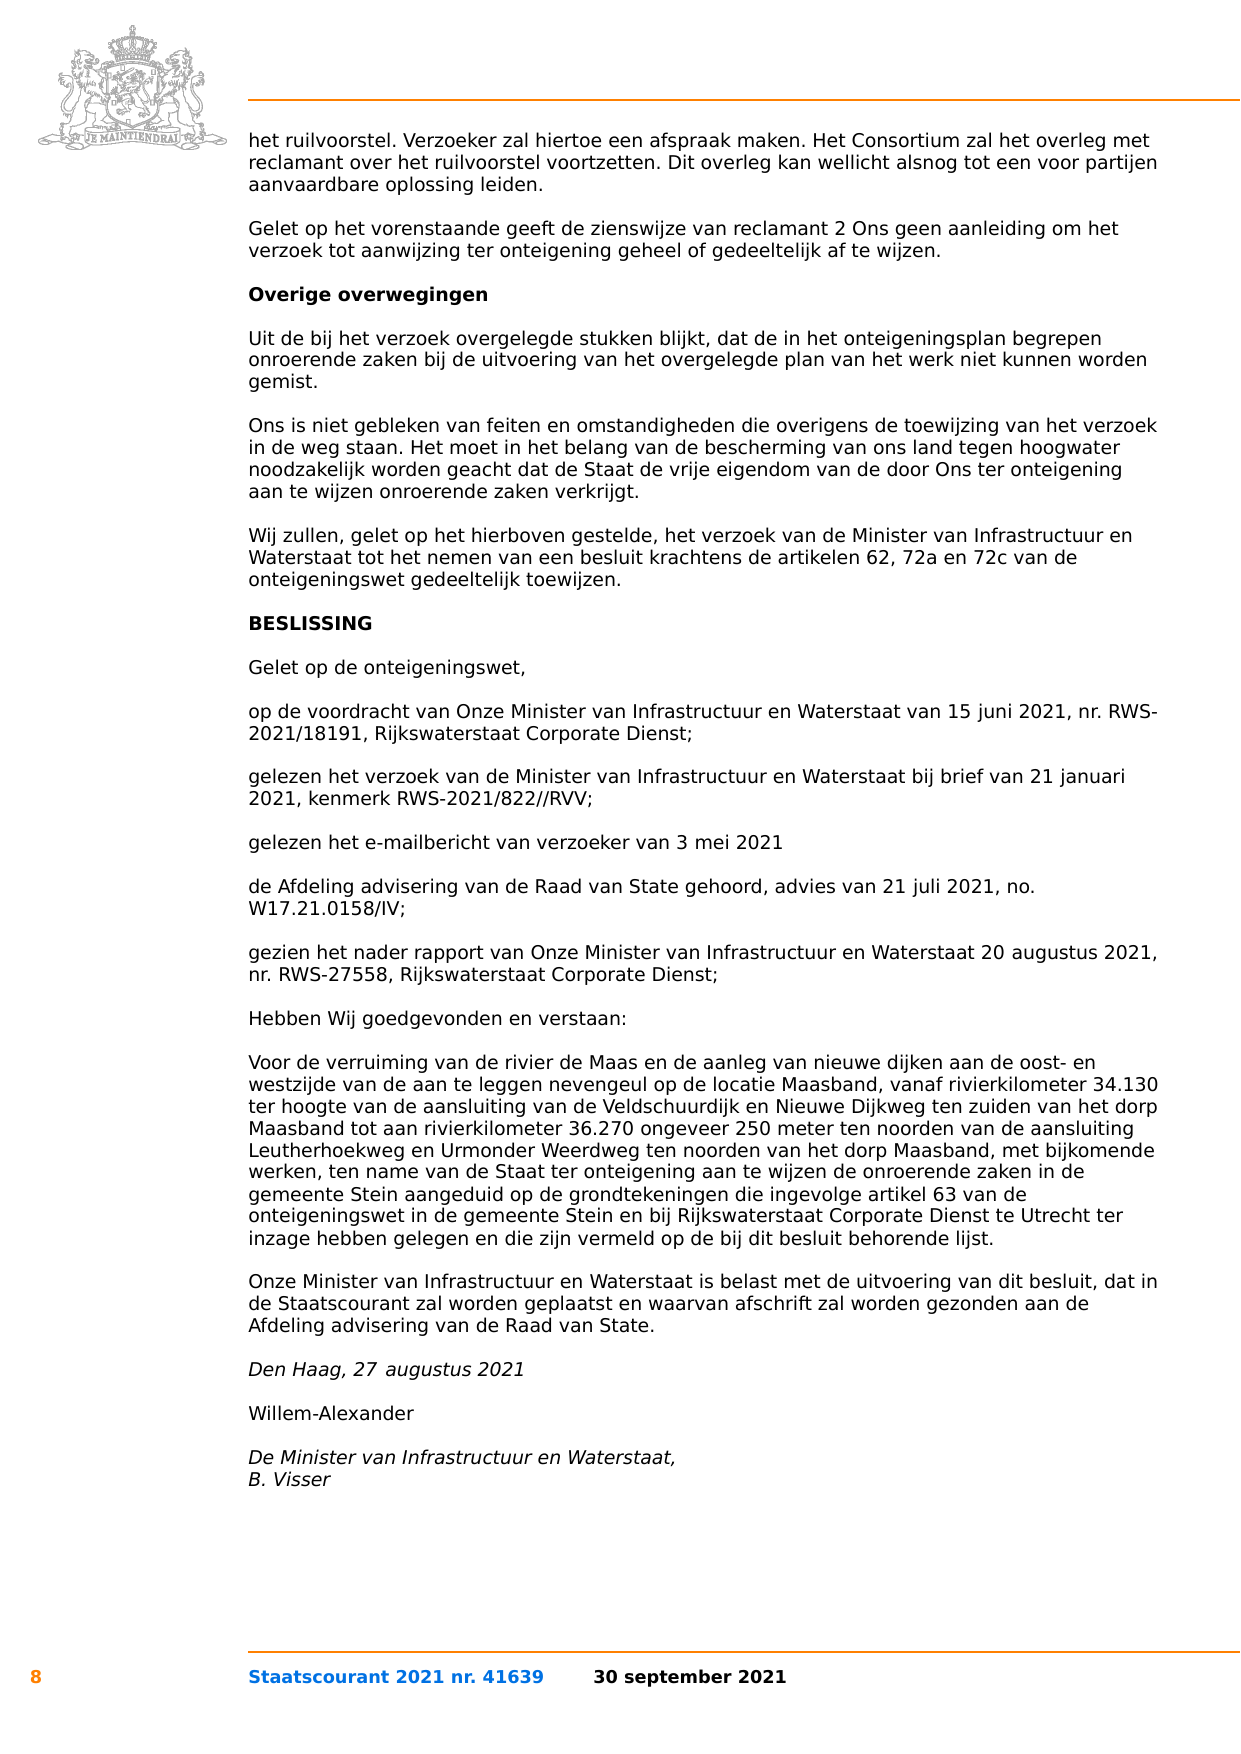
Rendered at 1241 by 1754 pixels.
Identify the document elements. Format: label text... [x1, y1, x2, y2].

text de Afdeling advisering van de Raad van State gehoord, advies van 21 juli 2021, no. W17.21.0158/IV; [248, 876, 1163, 920]
subtitle Overige overwegingen [248, 283, 1163, 306]
text Ons is niet gebleken van feiten en omstandigheden die overigens de toewijzing van het verzoek in de weg staan. Het moet in het belang van de bescherming van ons land tegen hoogwater noodzakelijk worden geacht dat de Staat de vrije eigendom van de door Ons ter onteigening aan te wijzen onroerende zaken verkrijgt. [248, 415, 1163, 503]
text Den Haag, 27 augustus 2021 [248, 1359, 1163, 1381]
text het ruilvoorstel. Verzoeker zal hiertoe een afspraak maken. Het Consortium zal het overleg met reclamant over het ruilvoorstel voortzetten. Dit overleg kan wellicht alsnog tot een voor partijen aanvaardbare oplossing leiden. [248, 130, 1163, 196]
text Gelet op de onteigeningswet, [248, 657, 1163, 679]
text Uit de bij het verzoek overgelegde stukken blijkt, dat de in het onteigeningsplan begrepen onroerende zaken bij de uitvoering van het overgelegde plan van het werk niet kunnen worden gemist. [248, 327, 1163, 393]
text Wij zullen, gelet op het hierboven gestelde, het verzoek van de Minister van Infrastructuur en Waterstaat tot het nemen van een besluit krachtens de artikelen 62, 72a en 72c van de onteigeningswet gedeeltelijk toewijzen. [248, 525, 1163, 591]
text Hebben Wij goedgevonden en verstaan: [248, 1008, 1163, 1030]
text Voor de verruiming van de rivier de Maas en de aanleg van nieuwe dijken aan de oost- en westzijde van de aan te leggen nevengeul op de locatie Maasband, vanaf rivierkilometer 34.130 ter hoogte van de aansluiting van de Veldschuurdijk en Nieuwe Dijkweg ten zuiden van het dorp Maasband tot aan rivierkilometer 36.270 ongeveer 250 meter ten noorden van de aansluiting Leutherhoekweg en Urmonder Weerdweg ten noorden van het dorp Maasband, met bijkomende werken, ten name van de Staat ter onteigening aan te wijzen de onroerende zaken in de gemeente Stein aangeduid op de grondtekeningen die ingevolge artikel 63 van de onteigeningswet in de gemeente Stein en bij Rijkswaterstaat Corporate Dienst te Utrecht ter inzage hebben gelegen en die zijn vermeld op de bij dit besluit behorende lijst. [248, 1052, 1163, 1249]
subtitle BESLISSING [248, 613, 1163, 635]
text De Minister van Infrastructuur en Waterstaat, B. Visser [248, 1447, 1163, 1491]
text Willem-Alexander [248, 1403, 1163, 1425]
picture [38, 25, 227, 150]
text Onze Minister van Infrastructuur en Waterstaat is belast met de uitvoering van dit besluit, dat in de Staatscourant zal worden geplaatst en waarvan afschrift zal worden gezonden aan de Afdeling advisering van de Raad van State. [248, 1271, 1163, 1337]
text Gelet op het vorenstaande geeft de zienswijze van reclamant 2 Ons geen aanleiding om het verzoek tot aanwijzing ter onteigening geheel of gedeeltelijk af te wijzen. [248, 218, 1163, 262]
text gelezen het e-mailbericht van verzoeker van 3 mei 2021 [248, 832, 1163, 854]
text gezien het nader rapport van Onze Minister van Infrastructuur en Waterstaat 20 augustus 2021, nr. RWS-27558, Rijkswaterstaat Corporate Dienst; [248, 942, 1163, 986]
text op de voordracht van Onze Minister van Infrastructuur en Waterstaat van 15 juni 2021, nr. RWS-2021/18191, Rijkswaterstaat Corporate Dienst; [248, 701, 1163, 744]
text gelezen het verzoek van de Minister van Infrastructuur en Waterstaat bij brief van 21 januari 2021, kenmerk RWS-2021/822//RVV; [248, 766, 1163, 810]
